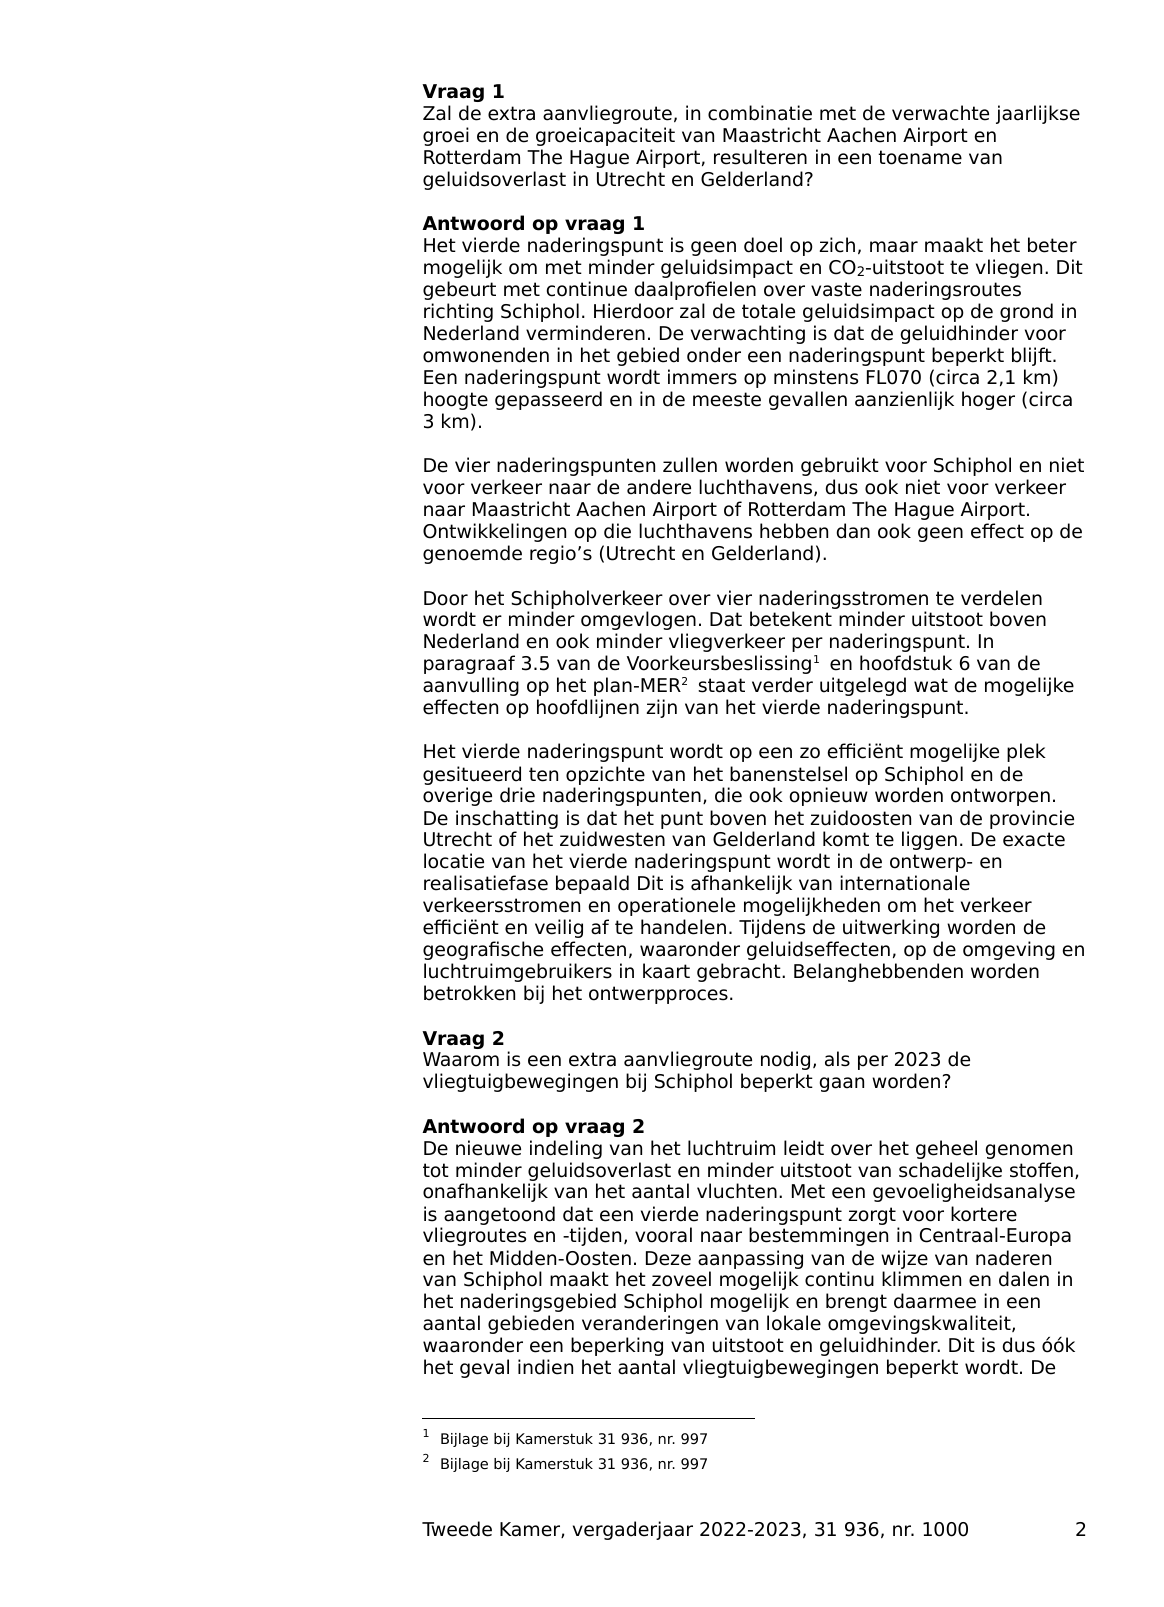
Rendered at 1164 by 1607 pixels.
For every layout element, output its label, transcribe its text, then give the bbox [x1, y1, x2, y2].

text Vraag 1 [422, 81, 1087, 103]
text Bijlage bij Kamerstuk 31 936, nr. 997 [422, 1427, 1087, 1449]
text Bijlage bij Kamerstuk 31 936, nr. 997 [422, 1452, 1087, 1474]
text Waarom is een extra aanvliegroute nodig, als per 2023 de vliegtuigbewegingen bij Schiphol beperkt gaan worden? [422, 1049, 1087, 1093]
text Antwoord op vraag 1 [422, 213, 1087, 235]
text Door het Schipholverkeer over vier naderingsstromen te verdelen wordt er minder omgevlogen. Dat betekent minder uitstoot boven Nederland en ook minder vliegverkeer per naderingspunt. In paragraaf 3.5 van de Voorkeursbeslissing en hoofdstuk 6 van de aanvulling op het plan-MER staat verder uitgelegd wat de mogelijke effecten op hoofdlijnen zijn van het vierde naderingspunt. [422, 587, 1087, 719]
text Het vierde naderingspunt wordt op een zo efficiënt mogelijke plek gesitueerd ten opzichte van het banenstelsel op Schiphol en de overige drie naderingspunten, die ook opnieuw worden ontworpen. De inschatting is dat het punt boven het zuidoosten van de provincie Utrecht of het zuidwesten van Gelderland komt te liggen. De exacte locatie van het vierde naderingspunt wordt in de ontwerp- en realisatiefase bepaald Dit is afhankelijk van internationale verkeersstromen en operationele mogelijkheden om het verkeer efficiënt en veilig af te handelen. Tijdens de uitwerking worden de geografische effecten, waaronder geluidseffecten, op de omgeving en luchtruimgebruikers in kaart gebracht. Belanghebbenden worden betrokken bij het ontwerpproces. [422, 741, 1087, 1005]
text Zal de extra aanvliegroute, in combinatie met de verwachte jaarlijkse groei en de groeicapaciteit van Maastricht Aachen Airport en Rotterdam The Hague Airport, resulteren in een toename van geluidsoverlast in Utrecht en Gelderland? [422, 103, 1087, 191]
text Antwoord op vraag 2 [422, 1116, 1087, 1137]
text Het vierde naderingspunt is geen doel op zich, maar maakt het beter mogelijk om met minder geluidsimpact en CO2-uitstoot te vliegen. Dit gebeurt met continue daalprofielen over vaste naderingsroutes richting Schiphol. Hierdoor zal de totale geluidsimpact op de grond in Nederland verminderen. De verwachting is dat de geluidhinder voor omwonenden in het gebied onder een naderingspunt beperkt blijft. Een naderingspunt wordt immers op minstens FL070 (circa 2,1 km) hoogte gepasseerd en in de meeste gevallen aanzienlijk hoger (circa 3 km). [422, 235, 1087, 433]
text De vier naderingspunten zullen worden gebruikt voor Schiphol en niet voor verkeer naar de andere luchthavens, dus ook niet voor verkeer naar Maastricht Aachen Airport of Rotterdam The Hague Airport. Ontwikkelingen op die luchthavens hebben dan ook geen effect op de genoemde regio’s (Utrecht en Gelderland). [422, 455, 1087, 565]
text Vraag 2 [422, 1027, 1087, 1049]
text De nieuwe indeling van het luchtruim leidt over het geheel genomen tot minder geluidsoverlast en minder uitstoot van schadelijke stoffen, onafhankelijk van het aantal vluchten. Met een gevoeligheidsanalyse is aangetoond dat een vierde naderingspunt zorgt voor kortere vliegroutes en -tijden, vooral naar bestemmingen in Centraal-Europa en het Midden-Oosten. Deze aanpassing van de wijze van naderen van Schiphol maakt het zoveel mogelijk continu klimmen en dalen in het naderingsgebied Schiphol mogelijk en brengt daarmee in een aantal gebieden veranderingen van lokale omgevingskwaliteit, waaronder een beperking van uitstoot en geluidhinder. Dit is dus óók het geval indien het aantal vliegtuigbewegingen beperkt wordt. De [422, 1137, 1087, 1379]
